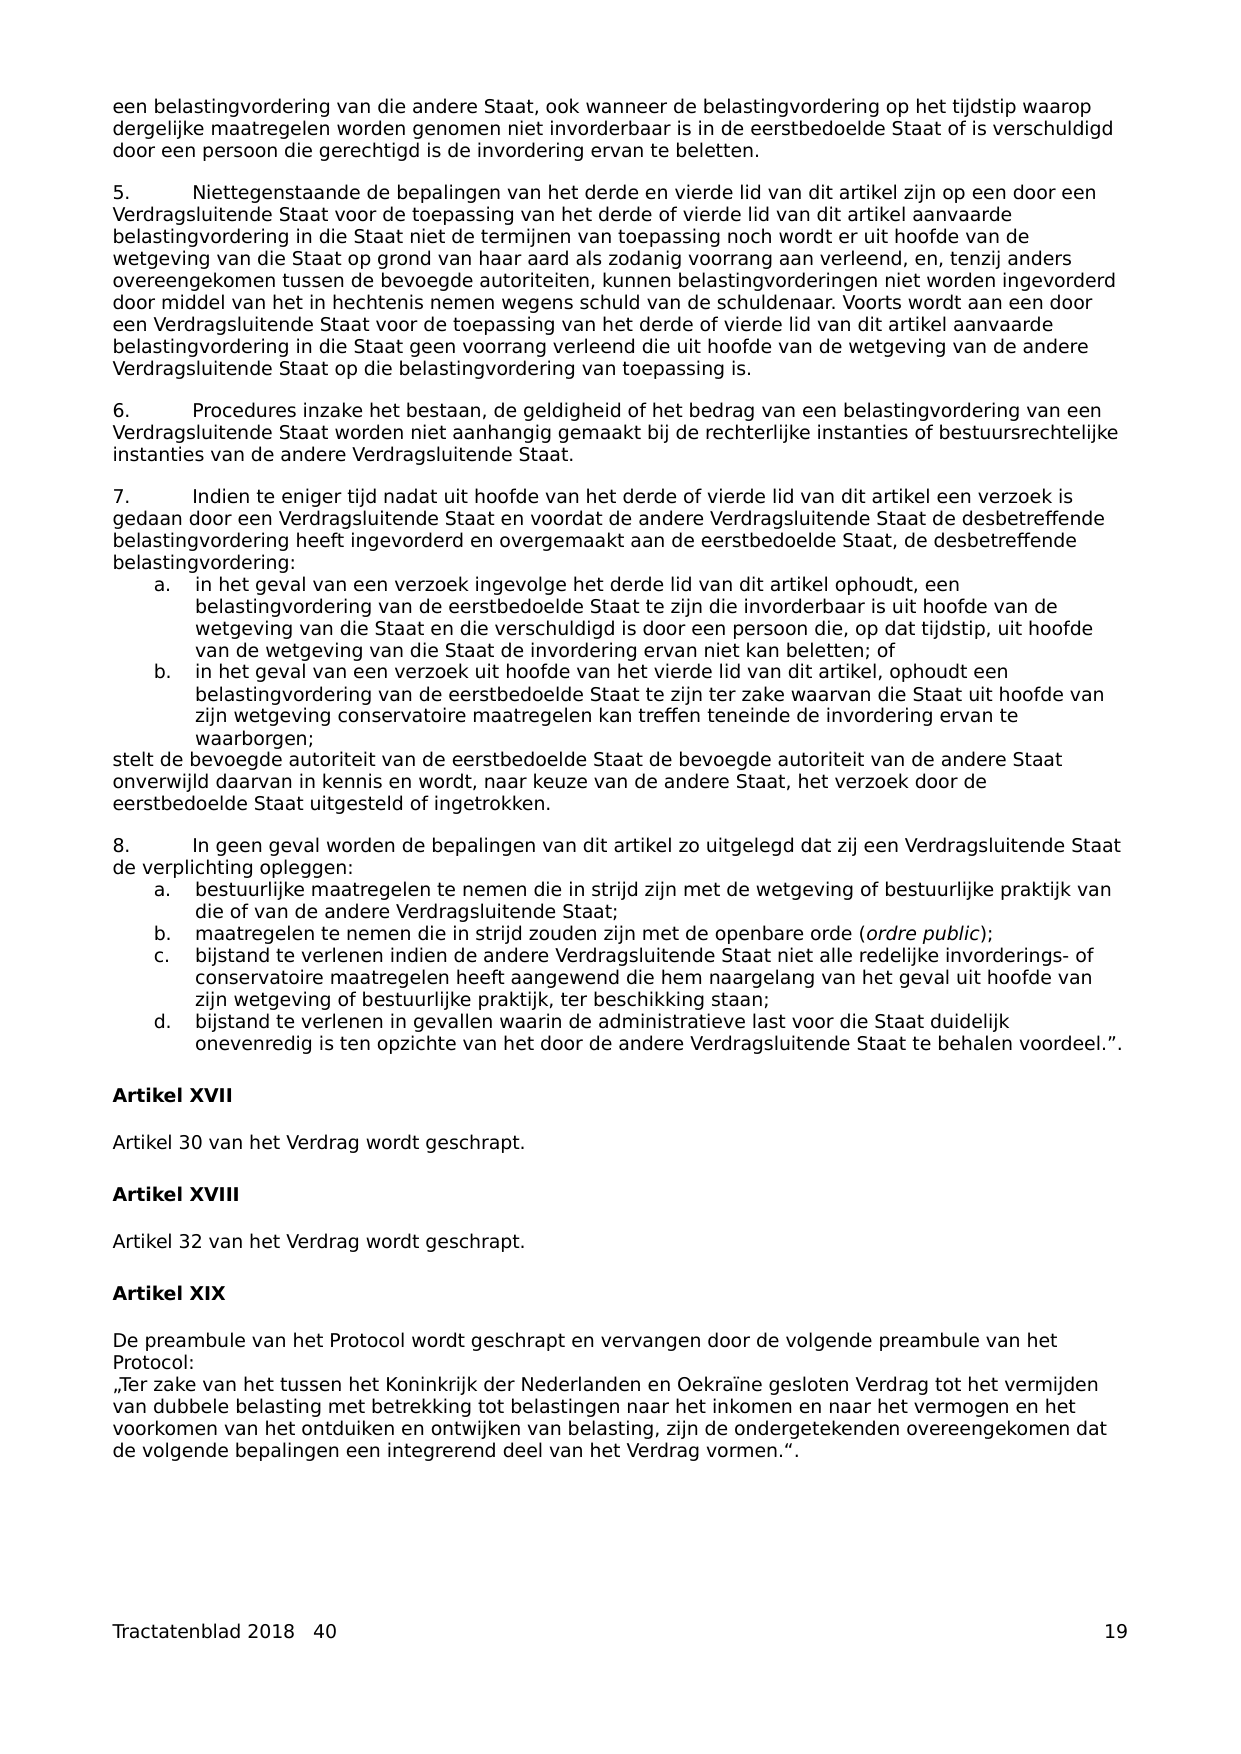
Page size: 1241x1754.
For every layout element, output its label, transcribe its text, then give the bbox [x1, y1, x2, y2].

text 6. Procedures inzake het bestaan, de geldigheid of het bedrag van een belastingvordering van een Verdragsluitende Staat worden niet aanhangig gemaakt bij de rechterlijke instanties of bestuursrechtelijke instanties van de andere Verdragsluitende Staat. [112, 400, 1128, 466]
text stelt de bevoegde autoriteit van de eerstbedoelde Staat de bevoegde autoriteit van de andere Staat onverwijld daarvan in kennis en wordt, naar keuze van de andere Staat, het verzoek door de eerstbedoelde Staat uitgesteld of ingetrokken. [112, 749, 1128, 815]
text b. in het geval van een verzoek uit hoofde van het vierde lid van dit artikel, ophoudt een belastingvordering van de eerstbedoelde Staat te zijn ter zake waarvan die Staat uit hoofde van zijn wetgeving conservatoire maatregelen kan treffen teneinde de invordering ervan te waarborgen; [153, 661, 1128, 749]
text een belastingvordering van die andere Staat, ook wanneer de belastingvordering op het tijdstip waarop dergelijke maatregelen worden genomen niet invorderbaar is in de eerstbedoelde Staat of is verschuldigd door een persoon die gerechtigd is de invordering ervan te beletten. [112, 96, 1128, 162]
text Artikel 32 van het Verdrag wordt geschrapt. [112, 1231, 1128, 1253]
text 5. Niettegenstaande de bepalingen van het derde en vierde lid van dit artikel zijn op een door een Verdragsluitende Staat voor de toepassing van het derde of vierde lid van dit artikel aanvaarde belastingvordering in die Staat niet de termijnen van toepassing noch wordt er uit hoofde van de wetgeving van die Staat op grond van haar aard als zodanig voorrang aan verleend, en, tenzij anders overeengekomen tussen de bevoegde autoriteiten, kunnen belastingvorderingen niet worden ingevorderd door middel van het in hechtenis nemen wegens schuld van de schuldenaar. Voorts wordt aan een door een Verdragsluitende Staat voor de toepassing van het derde of vierde lid van dit artikel aanvaarde belastingvordering in die Staat geen voorrang verleend die uit hoofde van de wetgeving van de andere Verdragsluitende Staat op die belastingvordering van toepassing is. [112, 182, 1128, 380]
subtitle Artikel XIX [112, 1283, 1128, 1305]
text 8. In geen geval worden de bepalingen van dit artikel zo uitgelegd dat zij een Verdragsluitende Staat de verplichting opleggen: [112, 835, 1128, 879]
text b. maatregelen te nemen die in strijd zouden zijn met de openbare orde (ordre public); [153, 923, 1128, 945]
text c. bijstand te verlenen indien de andere Verdragsluitende Staat niet alle redelijke invorderings- of conservatoire maatregelen heeft aangewend die hem naargelang van het geval uit hoofde van zijn wetgeving of bestuurlijke praktijk, ter beschikking staan; [153, 945, 1128, 1011]
text a. bestuurlijke maatregelen te nemen die in strijd zijn met de wetgeving of bestuurlijke praktijk van die of van de andere Verdragsluitende Staat; [153, 879, 1128, 923]
text De preambule van het Protocol wordt geschrapt en vervangen door de volgende preambule van het Protocol: [112, 1330, 1128, 1374]
text a. in het geval van een verzoek ingevolge het derde lid van dit artikel ophoudt, een belastingvordering van de eerstbedoelde Staat te zijn die invorderbaar is uit hoofde van de wetgeving van die Staat en die verschuldigd is door een persoon die, op dat tijdstip, uit hoofde van de wetgeving van die Staat de invordering ervan niet kan beletten; of [153, 573, 1128, 661]
subtitle Artikel XVIII [112, 1184, 1128, 1206]
text d. bijstand te verlenen in gevallen waarin de administratieve last voor die Staat duidelijk onevenredig is ten opzichte van het door de andere Verdragsluitende Staat te behalen voordeel.”. [153, 1011, 1128, 1055]
text Artikel 30 van het Verdrag wordt geschrapt. [112, 1132, 1128, 1154]
text „Ter zake van het tussen het Koninkrijk der Nederlanden en Oekraïne gesloten Verdrag tot het vermijden van dubbele belasting met betrekking tot belastingen naar het inkomen en naar het vermogen en het voorkomen van het ontduiken en ontwijken van belasting, zijn de ondergetekenden overeengekomen dat de volgende bepalingen een integrerend deel van het Verdrag vormen.“. [112, 1374, 1128, 1462]
text 7. Indien te eniger tijd nadat uit hoofde van het derde of vierde lid van dit artikel een verzoek is gedaan door een Verdragsluitende Staat en voordat de andere Verdragsluitende Staat de desbetreffende belastingvordering heeft ingevorderd en overgemaakt aan de eerstbedoelde Staat, de desbetreffende belastingvordering: [112, 486, 1128, 573]
subtitle Artikel XVII [112, 1085, 1128, 1107]
